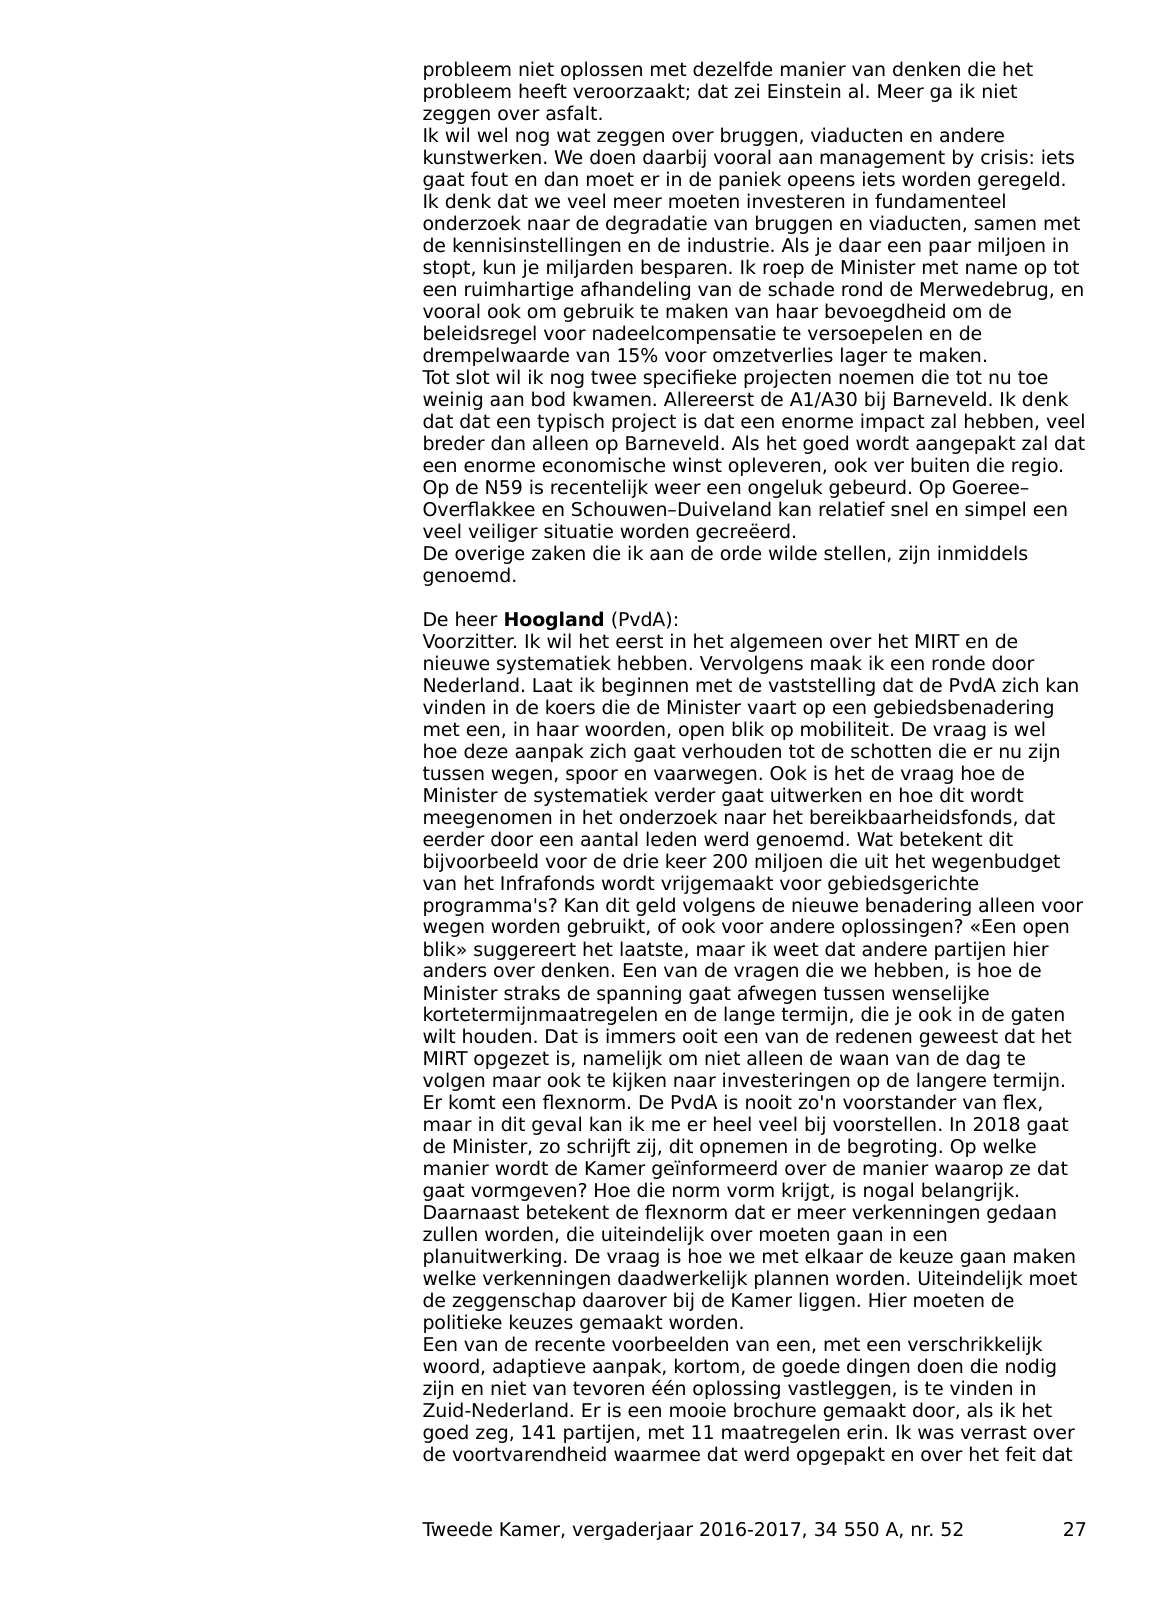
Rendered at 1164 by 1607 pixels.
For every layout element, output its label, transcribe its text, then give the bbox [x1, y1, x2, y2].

text Tot slot wil ik nog twee specifieke projecten noemen die tot nu toe weinig aan bod kwamen. Allereerst de A1/A30 bij Barneveld. Ik denk dat dat een typisch project is dat een enorme impact zal hebben, veel breder dan alleen op Barneveld. Als het goed wordt aangepakt zal dat een enorme economische winst opleveren, ook ver buiten die regio. Op de N59 is recentelijk weer een ongeluk gebeurd. Op Goeree–Overflakkee en Schouwen–Duiveland kan relatief snel en simpel een veel veiliger situatie worden gecreëerd. [422, 367, 1087, 543]
text Ik wil wel nog wat zeggen over bruggen, viaducten en andere kunstwerken. We doen daarbij vooral aan management by crisis: iets gaat fout en dan moet er in de paniek opeens iets worden geregeld. Ik denk dat we veel meer moeten investeren in fundamenteel onderzoek naar de degradatie van bruggen en viaducten, samen met de kennisinstellingen en de industrie. Als je daar een paar miljoen in stopt, kun je miljarden besparen. Ik roep de Minister met name op tot een ruimhartige afhandeling van de schade rond de Merwedebrug, en vooral ook om gebruik te maken van haar bevoegdheid om de beleidsregel voor nadeelcompensatie te versoepelen en de drempelwaarde van 15% voor omzetverlies lager te maken. [422, 125, 1087, 367]
text De overige zaken die ik aan de orde wilde stellen, zijn inmiddels genoemd. [422, 543, 1087, 587]
text probleem niet oplossen met dezelfde manier van denken die het probleem heeft veroorzaakt; dat zei Einstein al. Meer ga ik niet zeggen over asfalt. [422, 59, 1087, 125]
text Er komt een flexnorm. De PvdA is nooit zo'n voorstander van flex, maar in dit geval kan ik me er heel veel bij voorstellen. In 2018 gaat de Minister, zo schrijft zij, dit opnemen in de begroting. Op welke manier wordt de Kamer geïnformeerd over de manier waarop ze dat gaat vormgeven? Hoe die norm vorm krijgt, is nogal belangrijk. Daarnaast betekent de flexnorm dat er meer verkenningen gedaan zullen worden, die uiteindelijk over moeten gaan in een planuitwerking. De vraag is hoe we met elkaar de keuze gaan maken welke verkenningen daadwerkelijk plannen worden. Uiteindelijk moet de zeggenschap daarover bij de Kamer liggen. Hier moeten de politieke keuzes gemaakt worden. [422, 1092, 1087, 1334]
text Voorzitter. Ik wil het eerst in het algemeen over het MIRT en de nieuwe systematiek hebben. Vervolgens maak ik een ronde door Nederland. Laat ik beginnen met de vaststelling dat de PvdA zich kan vinden in de koers die de Minister vaart op een gebiedsbenadering met een, in haar woorden, open blik op mobiliteit. De vraag is wel hoe deze aanpak zich gaat verhouden tot de schotten die er nu zijn tussen wegen, spoor en vaarwegen. Ook is het de vraag hoe de Minister de systematiek verder gaat uitwerken en hoe dit wordt meegenomen in het onderzoek naar het bereikbaarheidsfonds, dat eerder door een aantal leden werd genoemd. Wat betekent dit bijvoorbeeld voor de drie keer 200 miljoen die uit het wegenbudget van het Infrafonds wordt vrijgemaakt voor gebiedsgerichte programma's? Kan dit geld volgens de nieuwe benadering alleen voor wegen worden gebruikt, of ook voor andere oplossingen? «Een open blik» suggereert het laatste, maar ik weet dat andere partijen hier anders over denken. Een van de vragen die we hebben, is hoe de Minister straks de spanning gaat afwegen tussen wenselijke kortetermijnmaatregelen en de lange termijn, die je ook in de gaten wilt houden. Dat is immers ooit een van de redenen geweest dat het MIRT opgezet is, namelijk om niet alleen de waan van de dag te volgen maar ook te kijken naar investeringen op de langere termijn. [422, 631, 1087, 1092]
text Een van de recente voorbeelden van een, met een verschrikkelijk woord, adaptieve aanpak, kortom, de goede dingen doen die nodig zijn en niet van tevoren één oplossing vastleggen, is te vinden in Zuid-Nederland. Er is een mooie brochure gemaakt door, als ik het goed zeg, 141 partijen, met 11 maatregelen erin. Ik was verrast over de voortvarendheid waarmee dat werd opgepakt en over het feit dat [422, 1334, 1087, 1466]
text De heer Hoogland (PvdA): [422, 609, 1087, 631]
